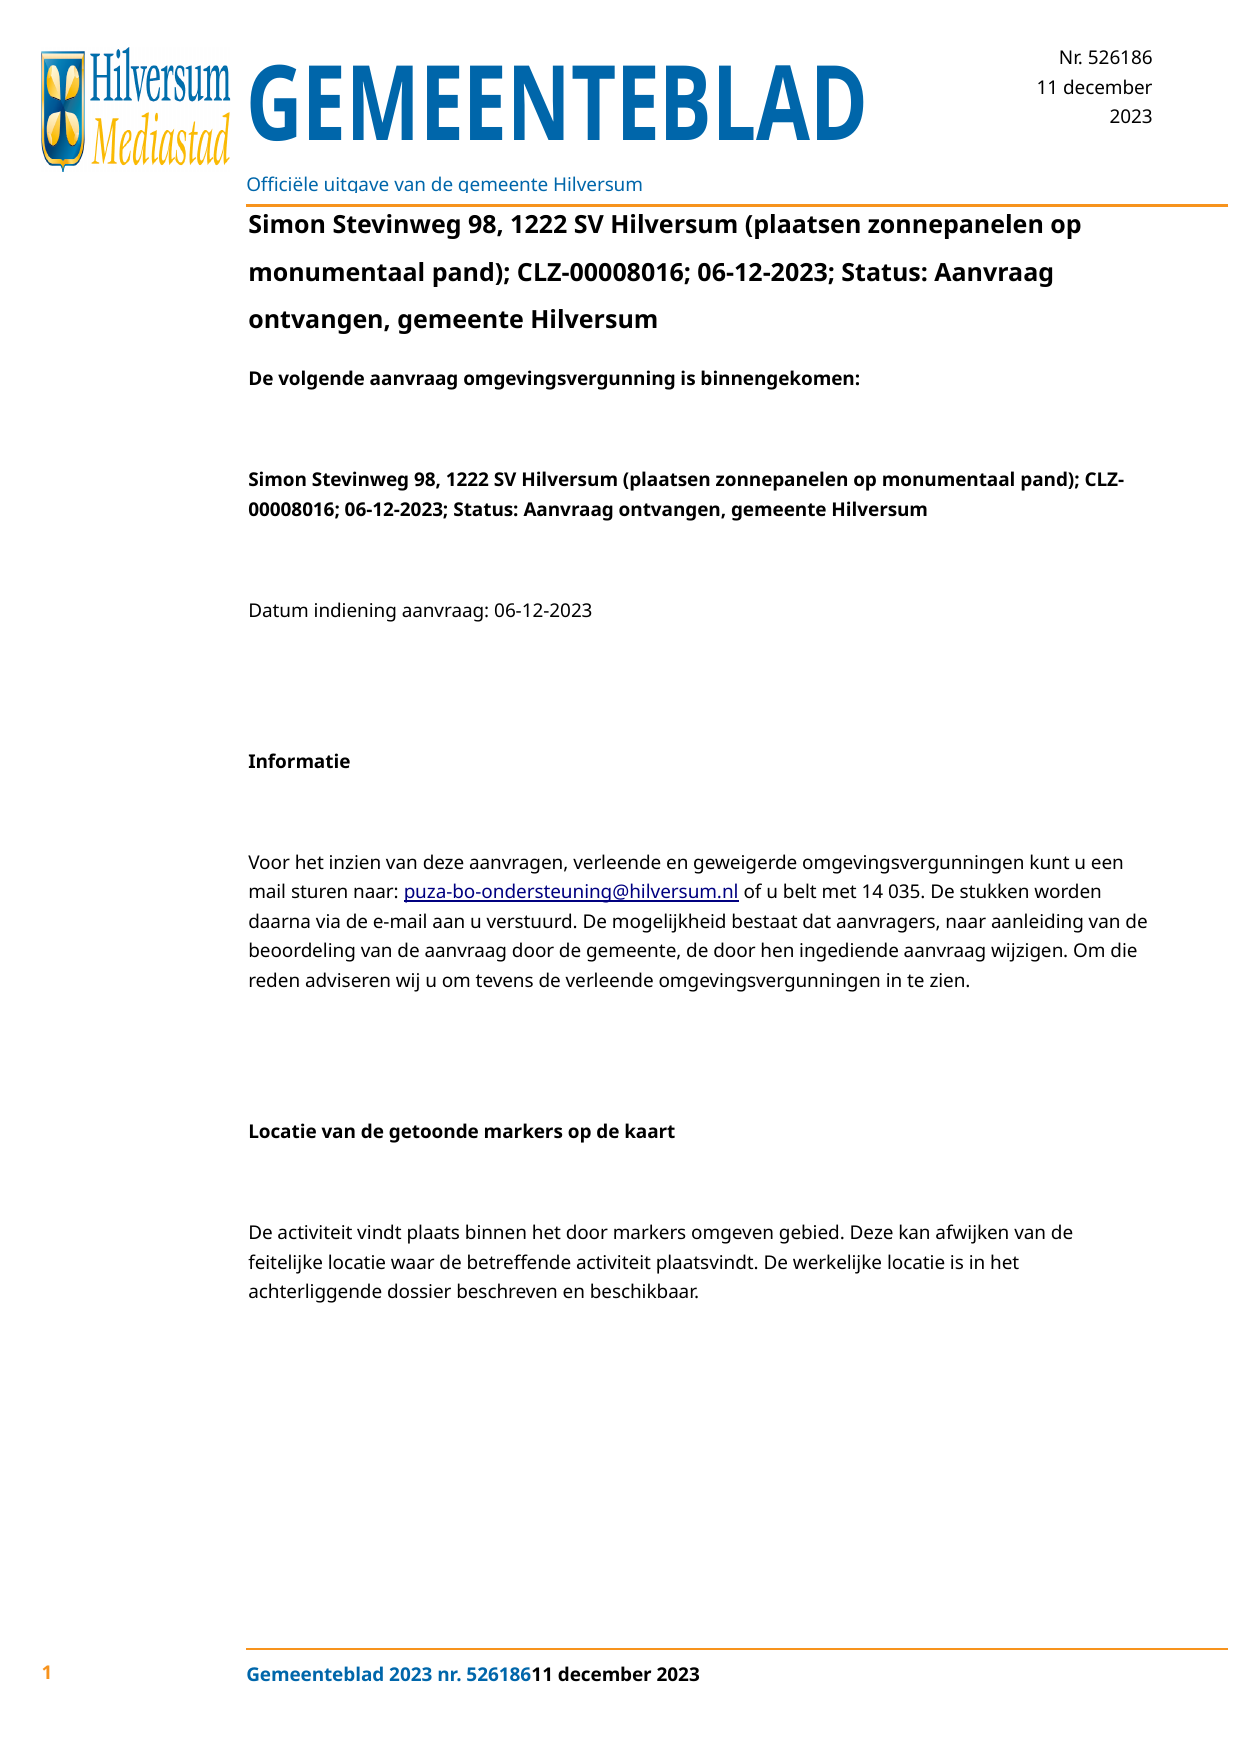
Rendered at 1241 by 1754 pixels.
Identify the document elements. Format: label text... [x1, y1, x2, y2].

text Datum indiening aanvraag: 06-12-2023 [248, 597, 1152, 622]
text De volgende aanvraag omgevingsvergunning is binnengekomen: [248, 366, 1152, 391]
text Simon Stevinweg 98, 1222 SV Hilversum (plaatsen zonnepanelen op monumentaal pand); CLZ-00008016; 06-12-2023; Status: Aanvraag ontvangen, gemeente Hilversum [248, 466, 1152, 522]
text Simon Stevinweg 98, 1222 SV Hilversum (plaatsen zonnepanelen op monumentaal pand); CLZ-00008016; 06-12-2023; Status: Aanvraag ontvangen, gemeente Hilversum [248, 207, 1152, 336]
text Locatie van de getoonde markers op de kaart [248, 1118, 1152, 1144]
picture [41, 47, 231, 172]
text De activiteit vindt plaats binnen het door markers omgeven gebied. Deze kan afwijken van de feitelijke locatie waar de betreffende activiteit plaatsvindt. De werkelijke locatie is in het achterliggende dossier beschreven en beschikbaar. [248, 1219, 1152, 1304]
text Informatie [248, 748, 1152, 774]
text Voor het inzien van deze aanvragen, verleende en geweigerde omgevingsvergunningen kunt u een mail sturen naar: puza-bo-ondersteuning@hilversum.nl of u belt met 14 035. De stukken worden daarna via de e-mail aan u verstuurd. De mogelijkheid bestaat dat aanvragers, naar aanleiding van de beoordeling van de aanvraag door de gemeente, de door hen ingediende aanvraag wijzigen. Om die reden adviseren wij u om tevens de verleende omgevingsvergunningen in te zien. [248, 849, 1152, 993]
